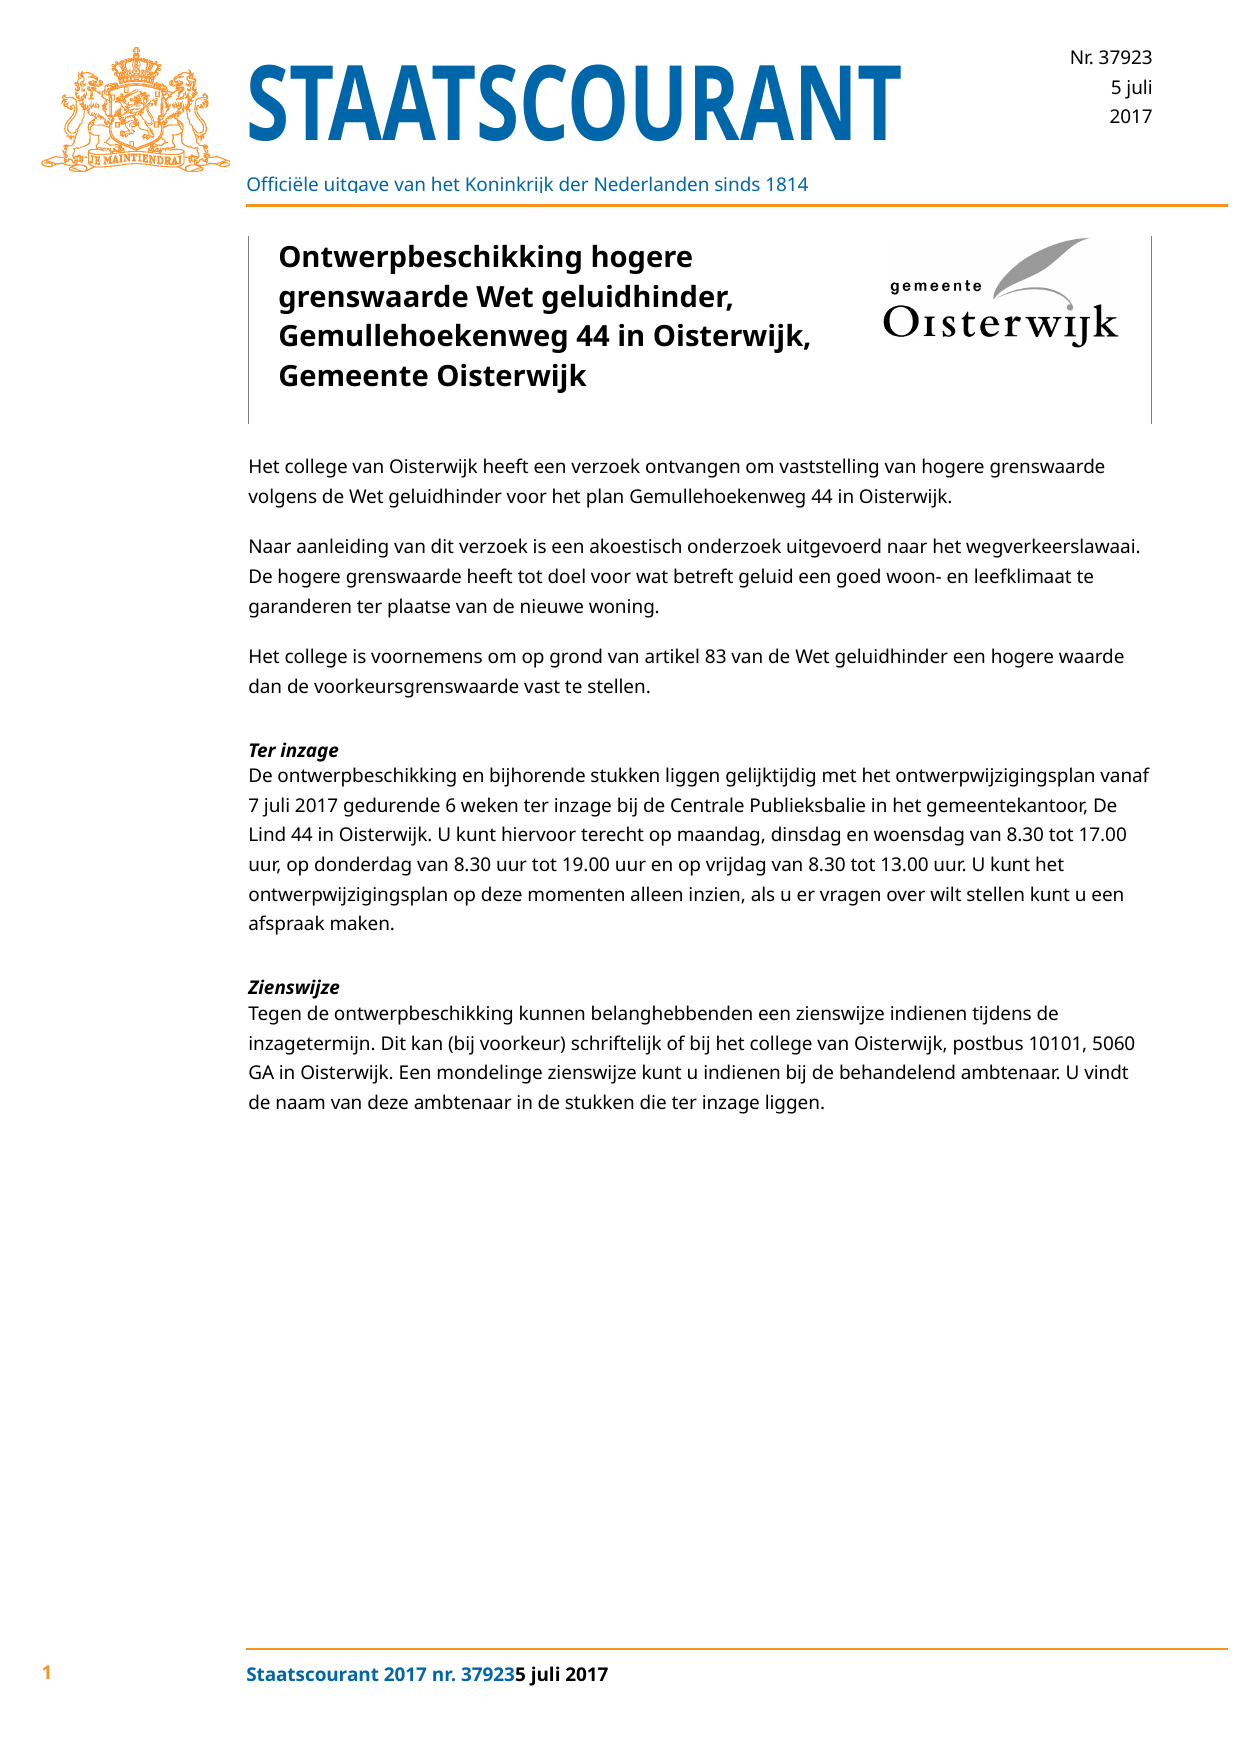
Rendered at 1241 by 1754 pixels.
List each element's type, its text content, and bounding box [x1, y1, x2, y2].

table_header [850, 236, 1151, 424]
text Het college is voornemens om op grond van artikel 83 van de Wet geluidhinder een hogere waarde dan de voorkeursgrenswaarde vast te stellen. [248, 643, 1152, 698]
table_header Ontwerpbeschikking hogere grenswaarde Wet geluidhinder, Gemullehoekenweg 44 in Oisterwijk, Gemeente Oisterwijk [249, 236, 850, 424]
text De ontwerpbeschikking en bijhorende stukken liggen gelijktijdig met het ontwerpwijzigingsplan vanaf 7 juli 2017 gedurende 6 weken ter inzage bij de Centrale Publieksbalie in het gemeentekantoor, De Lind 44 in Oisterwijk. U kunt hiervoor terecht op maandag, dinsdag en woensdag van 8.30 tot 17.00 uur, op donderdag van 8.30 uur tot 19.00 uur en op vrijdag van 8.30 tot 13.00 uur. U kunt het ontwerpwijzigingsplan op deze momenten alleen inzien, als u er vragen over wilt stellen kunt u een afspraak maken. [248, 762, 1152, 936]
picture [41, 47, 231, 172]
text Het college van Oisterwijk heeft een verzoek ontvangen om vaststelling van hogere grenswaarde volgens de Wet geluidhinder voor het plan Gemullehoekenweg 44 in Oisterwijk. [248, 454, 1152, 509]
text Tegen de ontwerpbeschikking kunnen belanghebbenden een zienswijze indienen tijdens de inzagetermijn. Dit kan (bij voorkeur) schriftelijk of bij het college van Oisterwijk, postbus 10101, 5060 GA in Oisterwijk. Een mondelinge zienswijze kunt u indienen bij de behandelend ambtenaar. U vindt de naam van deze ambtenaar in de stukken die ter inzage liggen. [248, 1000, 1152, 1114]
text Zienswijze [248, 974, 1152, 1000]
text Naar aanleiding van dit verzoek is een akoestisch onderzoek uitgevoerd naar het wegverkeerslawaai. De hogere grenswaarde heeft tot doel voor wat betreft geluid een goed woon- en leefklimaat te garanderen ter plaatse van de nieuwe woning. [248, 534, 1152, 618]
picture [882, 236, 1119, 348]
text Ter inzage [248, 737, 1152, 762]
